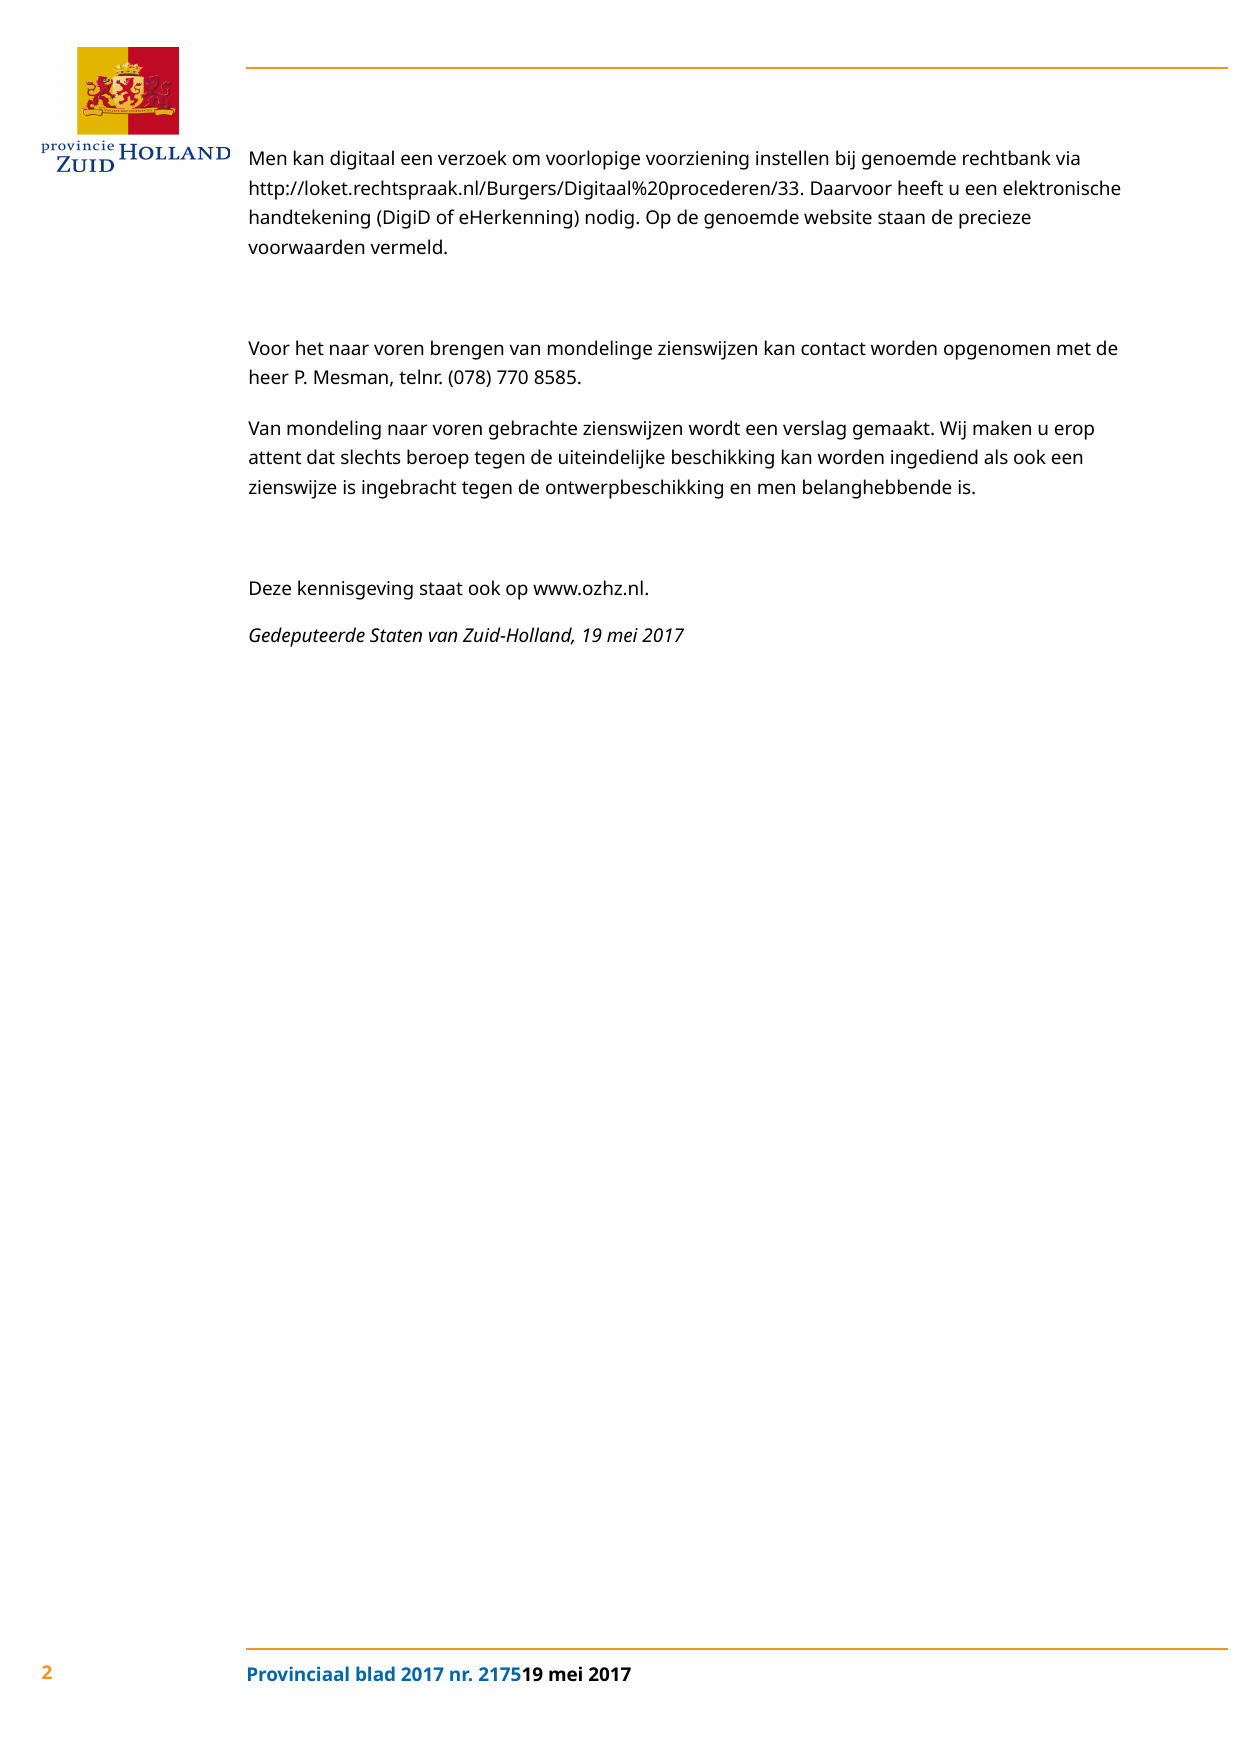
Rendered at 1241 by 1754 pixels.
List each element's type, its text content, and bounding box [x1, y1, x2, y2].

text Van mondeling naar voren gebrachte zienswijzen wordt een verslag gemaakt. Wij maken u erop attent dat slechts beroep tegen de uiteindelijke beschikking kan worden ingediend als ook een zienswijze is ingebracht tegen de ontwerpbeschikking en men belanghebbende is. [248, 415, 1152, 500]
text Voor het naar voren brengen van mondelinge zienswijzen kan contact worden opgenomen met de heer P. Mesman, telnr. (078) 770 8585. [248, 335, 1152, 390]
text Men kan digitaal een verzoek om voorlopige voorziening instellen bij genoemde rechtbank via http://loket.rechtspraak.nl/Burgers/Digitaal%20procederen/33. Daarvoor heeft u een elektronische handtekening (DigiD of eHerkenning) nodig. Op de genoemde website staan de precieze voorwaarden vermeld. [248, 145, 1152, 260]
picture [41, 47, 231, 172]
text Deze kennisgeving staat ook op www.ozhz.nl. [248, 575, 1152, 601]
text Gedeputeerde Staten van Zuid-Holland, 19 mei 2017 [248, 623, 1152, 648]
